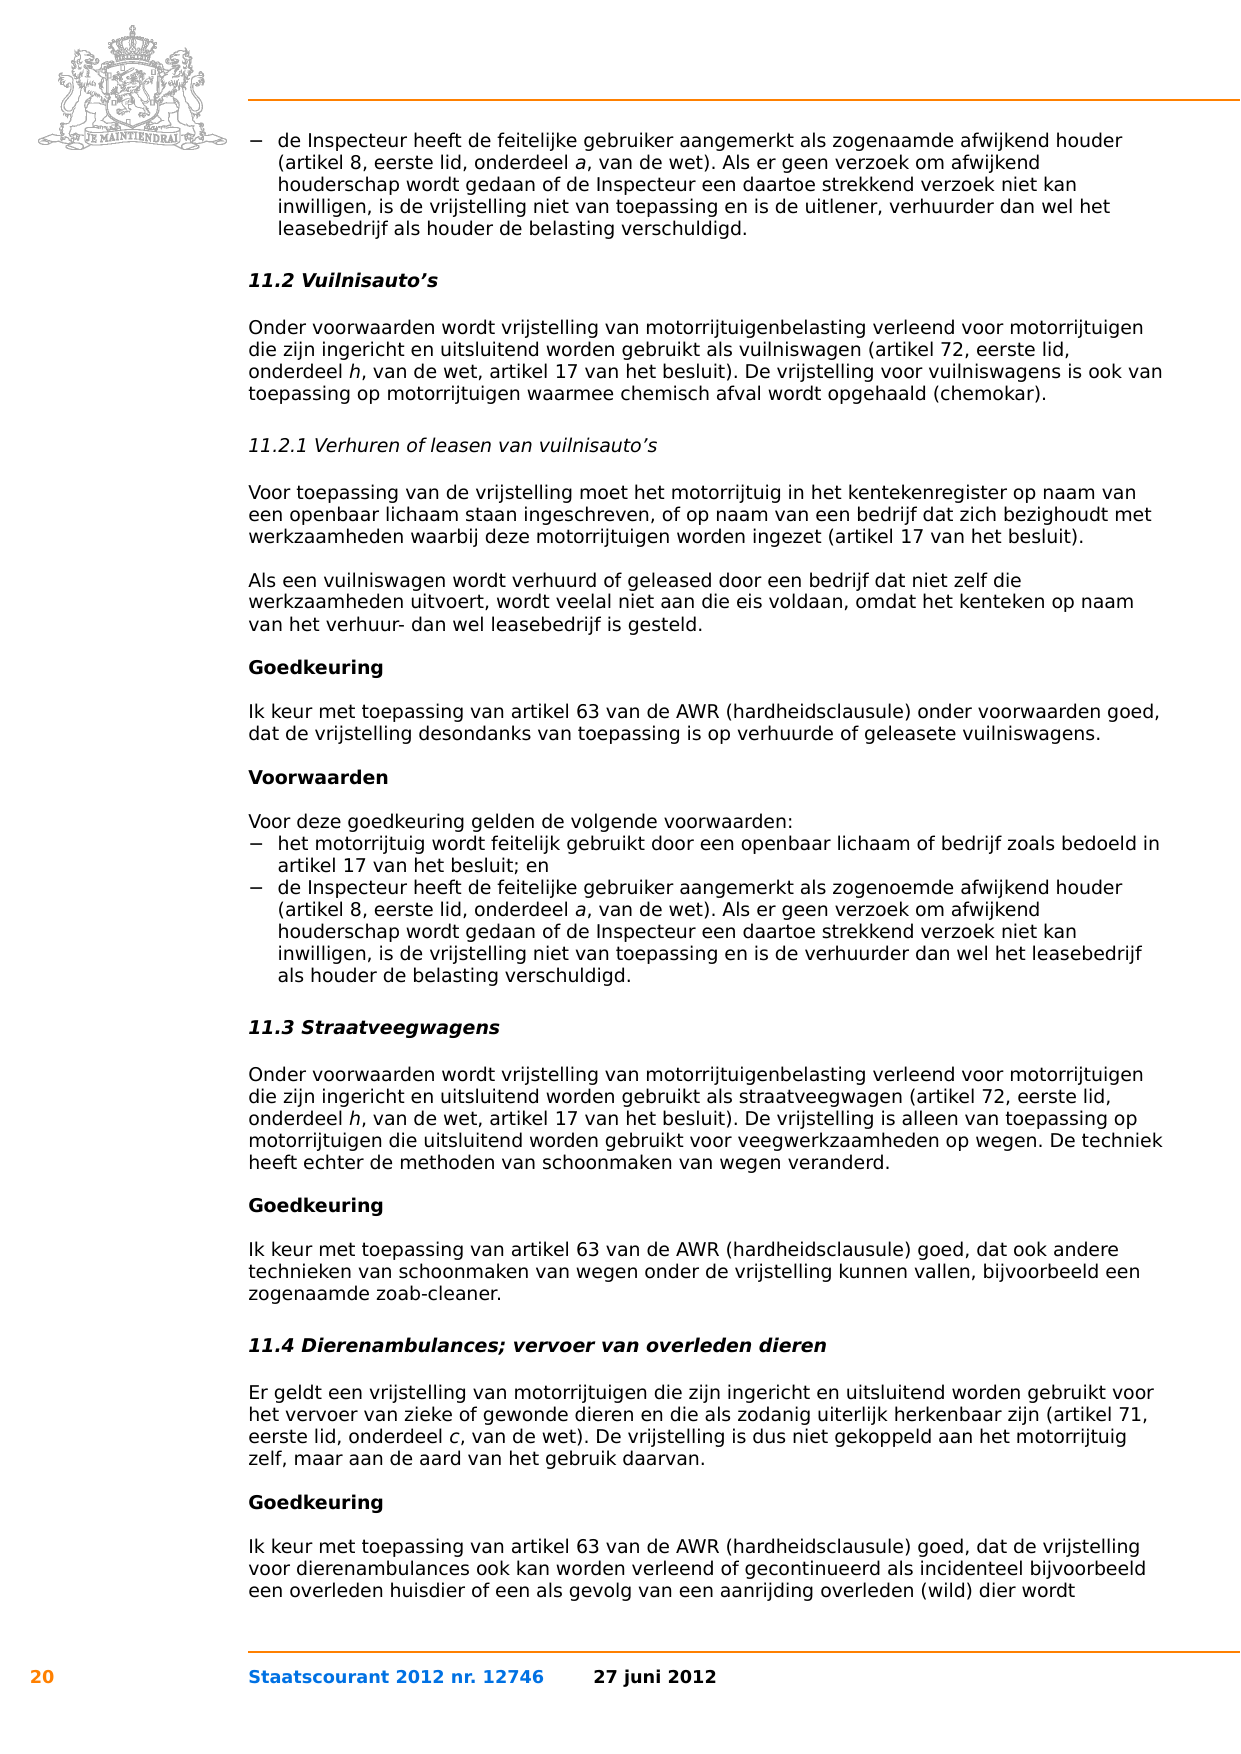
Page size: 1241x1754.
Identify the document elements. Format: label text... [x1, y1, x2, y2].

subtitle Voorwaarden [248, 767, 1163, 789]
subtitle 11.3 Straatveegwagens [248, 1017, 1163, 1039]
subtitle Goedkeuring [248, 657, 1163, 679]
text − de Inspecteur heeft de feitelijke gebruiker aangemerkt als zogenaamde afwijkend houder (artikel 8, eerste lid, onderdeel a, van de wet). Als er geen verzoek om afwijkend houderschap wordt gedaan of de Inspecteur een daartoe strekkend verzoek niet kan inwilligen, is de vrijstelling niet van toepassing en is de uitlener, verhuurder dan wel het leasebedrijf als houder de belasting verschuldigd. [248, 130, 1163, 240]
text Er geldt een vrijstelling van motorrijtuigen die zijn ingericht en uitsluitend worden gebruikt voor het vervoer van zieke of gewonde dieren en die als zodanig uiterlijk herkenbaar zijn (artikel 71, eerste lid, onderdeel c, van de wet). De vrijstelling is dus niet gekoppeld aan het motorrijtuig zelf, maar aan de aard van het gebruik daarvan. [248, 1382, 1163, 1470]
subtitle Goedkeuring [248, 1492, 1163, 1514]
text − het motorrijtuig wordt feitelijk gebruikt door een openbaar lichaam of bedrijf zoals bedoeld in artikel 17 van het besluit; en [248, 833, 1163, 877]
subtitle 11.2.1 Verhuren of leasen van vuilnisauto’s [248, 435, 1163, 457]
picture [38, 25, 227, 150]
text Ik keur met toepassing van artikel 63 van de AWR (hardheidsclausule) onder voorwaarden goed, dat de vrijstelling desondanks van toepassing is op verhuurde of geleasete vuilniswagens. [248, 701, 1163, 745]
text Onder voorwaarden wordt vrijstelling van motorrijtuigenbelasting verleend voor motorrijtuigen die zijn ingericht en uitsluitend worden gebruikt als straatveegwagen (artikel 72, eerste lid, onderdeel h, van de wet, artikel 17 van het besluit). De vrijstelling is alleen van toepassing op motorrijtuigen die uitsluitend worden gebruikt voor veegwerkzaamheden op wegen. De techniek heeft echter de methoden van schoonmaken van wegen veranderd. [248, 1064, 1163, 1173]
text Ik keur met toepassing van artikel 63 van de AWR (hardheidsclausule) goed, dat de vrijstelling voor dierenambulances ook kan worden verleend of gecontinueerd als incidenteel bijvoorbeeld een overleden huisdier of een als gevolg van een aanrijding overleden (wild) dier wordt [248, 1536, 1163, 1602]
text Onder voorwaarden wordt vrijstelling van motorrijtuigenbelasting verleend voor motorrijtuigen die zijn ingericht en uitsluitend worden gebruikt als vuilniswagen (artikel 72, eerste lid, onderdeel h, van de wet, artikel 17 van het besluit). De vrijstelling voor vuilniswagens is ook van toepassing op motorrijtuigen waarmee chemisch afval wordt opgehaald (chemokar). [248, 317, 1163, 405]
text Ik keur met toepassing van artikel 63 van de AWR (hardheidsclausule) goed, dat ook andere technieken van schoonmaken van wegen onder de vrijstelling kunnen vallen, bijvoorbeeld een zogenaamde zoab-cleaner. [248, 1239, 1163, 1305]
subtitle 11.2 Vuilnisauto’s [248, 270, 1163, 292]
text Als een vuilniswagen wordt verhuurd of geleased door een bedrijf dat niet zelf die werkzaamheden uitvoert, wordt veelal niet aan die eis voldaan, omdat het kenteken op naam van het verhuur- dan wel leasebedrijf is gesteld. [248, 569, 1163, 635]
subtitle Goedkeuring [248, 1195, 1163, 1217]
subtitle 11.4 Dierenambulances; vervoer van overleden dieren [248, 1335, 1163, 1357]
text − de Inspecteur heeft de feitelijke gebruiker aangemerkt als zogenoemde afwijkend houder (artikel 8, eerste lid, onderdeel a, van de wet). Als er geen verzoek om afwijkend houderschap wordt gedaan of de Inspecteur een daartoe strekkend verzoek niet kan inwilligen, is de vrijstelling niet van toepassing en is de verhuurder dan wel het leasebedrijf als houder de belasting verschuldigd. [248, 877, 1163, 987]
text Voor toepassing van de vrijstelling moet het motorrijtuig in het kentekenregister op naam van een openbaar lichaam staan ingeschreven, of op naam van een bedrijf dat zich bezighoudt met werkzaamheden waarbij deze motorrijtuigen worden ingezet (artikel 17 van het besluit). [248, 482, 1163, 548]
text Voor deze goedkeuring gelden de volgende voorwaarden: [248, 811, 1163, 833]
